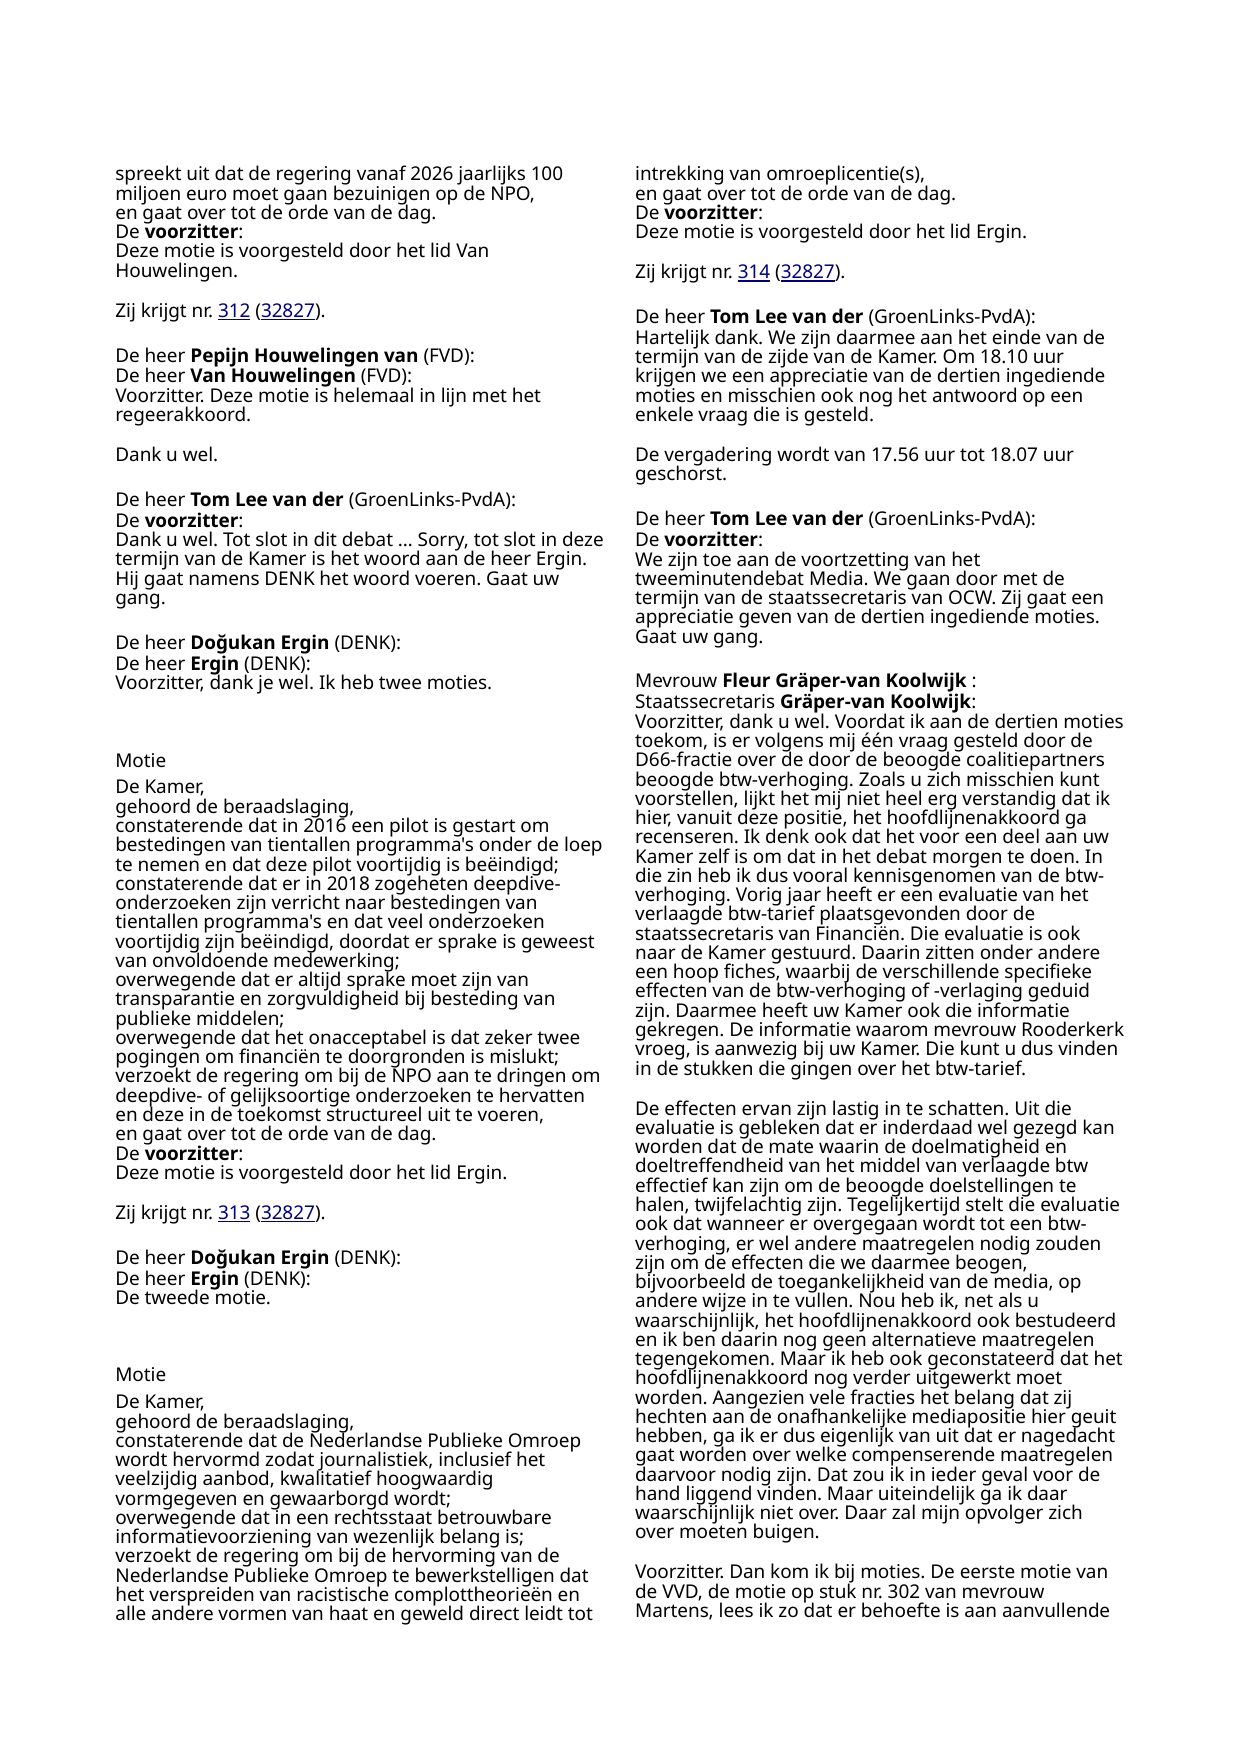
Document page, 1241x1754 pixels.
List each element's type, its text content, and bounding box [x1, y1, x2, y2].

text constaterende dat er in 2018 zogeheten deepdive-onderzoeken zijn verricht naar bestedingen van tientallen programma's en dat veel onderzoeken voortijdig zijn beëindigd, doordat er sprake is geweest van onvoldoende medewerking; [115, 875, 605, 971]
text De tweede motie. [115, 1289, 605, 1308]
text intrekking van omroeplicentie(s), [635, 165, 1125, 184]
text Deze motie is voorgesteld door het lid Ergin. [115, 1164, 605, 1183]
text Zij krijgt nr. 313 (32827). [115, 1204, 605, 1223]
text De heer Ergin (DENK): [115, 655, 605, 674]
text De vergadering wordt van 17.56 uur tot 18.07 uur geschorst. [635, 446, 1125, 485]
text De heer Tom Lee van der (GroenLinks-PvdA): [115, 486, 605, 512]
text Voorzitter, dank je wel. Ik heb twee moties. [115, 674, 605, 693]
text De heer Tom Lee van der (GroenLinks-PvdA): [635, 303, 1125, 329]
text De voorzitter: [115, 1144, 605, 1164]
text Voorzitter. Dan kom ik bij moties. De eerste motie van de VVD, de motie op stuk nr. 302 van mevrouw Martens, lees ik zo dat er behoefte is aan aanvullende [635, 1563, 1125, 1621]
text De voorzitter: [115, 223, 605, 242]
text Hartelijk dank. We zijn daarmee aan het einde van de termijn van de zijde van de Kamer. Om 18.10 uur krijgen we een appreciatie van de dertien ingediende moties en misschien ook nog het antwoord op een enkele vraag die is gesteld. [635, 329, 1125, 425]
text en gaat over tot de orde van de dag. [635, 184, 1125, 204]
text De heer Doğukan Ergin (DENK): [115, 629, 605, 655]
text Motie [115, 747, 605, 772]
text De voorzitter: [635, 204, 1125, 223]
text constaterende dat de Nederlandse Publieke Omroep wordt hervormd zodat journalistiek, inclusief het veelzijdig aanbod, kwalitatief hoogwaardig vormgegeven en gewaarborgd wordt; [115, 1432, 605, 1509]
text Deze motie is voorgesteld door het lid Ergin. [635, 223, 1125, 242]
text De Kamer, [115, 778, 605, 798]
text De voorzitter: [635, 531, 1125, 551]
text De voorzitter: [115, 512, 605, 531]
text overwegende dat er altijd sprake moet zijn van transparantie en zorgvuldigheid bij besteding van publieke middelen; [115, 971, 605, 1029]
text Voorzitter. Deze motie is helemaal in lijn met het regeerakkoord. [115, 387, 605, 425]
text Dank u wel. [115, 446, 605, 465]
text en gaat over tot de orde van de dag. [115, 204, 605, 223]
text gehoord de beraadslaging, [115, 1413, 605, 1432]
text Staatssecretaris Gräper-van Koolwijk: [635, 693, 1125, 713]
text Mevrouw Fleur Gräper-van Koolwijk : [635, 668, 1125, 693]
text Motie [115, 1362, 605, 1387]
text en gaat over tot de orde van de dag. [115, 1125, 605, 1144]
text Zij krijgt nr. 312 (32827). [115, 302, 605, 321]
text Dank u wel. Tot slot in dit debat … Sorry, tot slot in deze termijn van de Kamer is het woord aan de heer Ergin. Hij gaat namens DENK het woord voeren. Gaat uw gang. [115, 531, 605, 608]
text De heer Tom Lee van der (GroenLinks-PvdA): [635, 506, 1125, 531]
text Zij krijgt nr. 314 (32827). [635, 263, 1125, 282]
text overwegende dat het onacceptabel is dat zeker twee pogingen om financiën te doorgronden is mislukt; [115, 1029, 605, 1067]
text overwegende dat in een rechtsstaat betrouwbare informatievoorziening van wezenlijk belang is; [115, 1509, 605, 1547]
text De heer Van Houwelingen (FVD): [115, 367, 605, 387]
text constaterende dat in 2016 een pilot is gestart om bestedingen van tientallen programma's onder de loep te nemen en dat deze pilot voortijdig is beëindigd; [115, 817, 605, 875]
text De Kamer, [115, 1393, 605, 1413]
text spreekt uit dat de regering vanaf 2026 jaarlijks 100 miljoen euro moet gaan bezuinigen op de NPO, [115, 165, 605, 204]
text De effecten ervan zijn lastig in te schatten. Uit die evaluatie is gebleken dat er inderdaad wel gezegd kan worden dat de mate waarin de doelmatigheid en doeltreffendheid van het middel van verlaagde btw effectief kan zijn om de beoogde doelstellingen te halen, twijfelachtig zijn. Tegelijkertijd stelt die evaluatie ook dat wanneer er overgegaan wordt tot een btw-verhoging, er wel andere maatregelen nodig zouden zijn om de effecten die we daarmee beogen, bijvoorbeeld de toegankelijkheid van de media, op andere wijze in te vullen. Nou heb ik, net als u waarschijnlijk, het hoofdlijnenakkoord ook bestudeerd en ik ben daarin nog geen alternatieve maatregelen tegengekomen. Maar ik heb ook geconstateerd dat het hoofdlijnenakkoord nog verder uitgewerkt moet worden. Aangezien vele fracties het belang dat zij hechten aan de onafhankelijke mediapositie hier geuit hebben, ga ik er dus eigenlijk van uit dat er nagedacht gaat worden over welke compenserende maatregelen daarvoor nodig zijn. Dat zou ik in ieder geval voor de hand liggend vinden. Maar uiteindelijk ga ik daar waarschijnlijk niet over. Daar zal mijn opvolger zich over moeten buigen. [635, 1099, 1125, 1543]
text De heer Doğukan Ergin (DENK): [115, 1244, 605, 1270]
text De heer Pepijn Houwelingen van (FVD): [115, 342, 605, 367]
text De heer Ergin (DENK): [115, 1270, 605, 1289]
text Deze motie is voorgesteld door het lid Van Houwelingen. [115, 242, 605, 281]
text Voorzitter, dank u wel. Voordat ik aan de dertien moties toekom, is er volgens mij één vraag gesteld door de D66-fractie over de door de beoogde coalitiepartners beoogde btw-verhoging. Zoals u zich misschien kunt voorstellen, lijkt het mij niet heel erg verstandig dat ik hier, vanuit deze positie, het hoofdlijnenakkoord ga recenseren. Ik denk ook dat het voor een deel aan uw Kamer zelf is om dat in het debat morgen te doen. In die zin heb ik dus vooral kennisgenomen van de btw-verhoging. Vorig jaar heeft er een evaluatie van het verlaagde btw-tarief plaatsgevonden door de staatssecretaris van Financiën. Die evaluatie is ook naar de Kamer gestuurd. Daarin zitten onder andere een hoop fiches, waarbij de verschillende specifieke effecten van de btw-verhoging of -verlaging geduid zijn. Daarmee heeft uw Kamer ook die informatie gekregen. De informatie waarom mevrouw Rooderkerk vroeg, is aanwezig bij uw Kamer. Die kunt u dus vinden in de stukken die gingen over het btw-tarief. [635, 713, 1125, 1079]
text We zijn toe aan de voortzetting van het tweeminutendebat Media. We gaan door met de termijn van de staatssecretaris van OCW. Zij gaat een appreciatie geven van de dertien ingediende moties. Gaat uw gang. [635, 551, 1125, 647]
text gehoord de beraadslaging, [115, 798, 605, 817]
text verzoekt de regering om bij de hervorming van de Nederlandse Publieke Omroep te bewerkstelligen dat het verspreiden van racistische complottheorieën en alle andere vormen van haat en geweld direct leidt tot [115, 1547, 605, 1624]
text verzoekt de regering om bij de NPO aan te dringen om deepdive- of gelijksoortige onderzoeken te hervatten en deze in de toekomst structureel uit te voeren, [115, 1067, 605, 1125]
